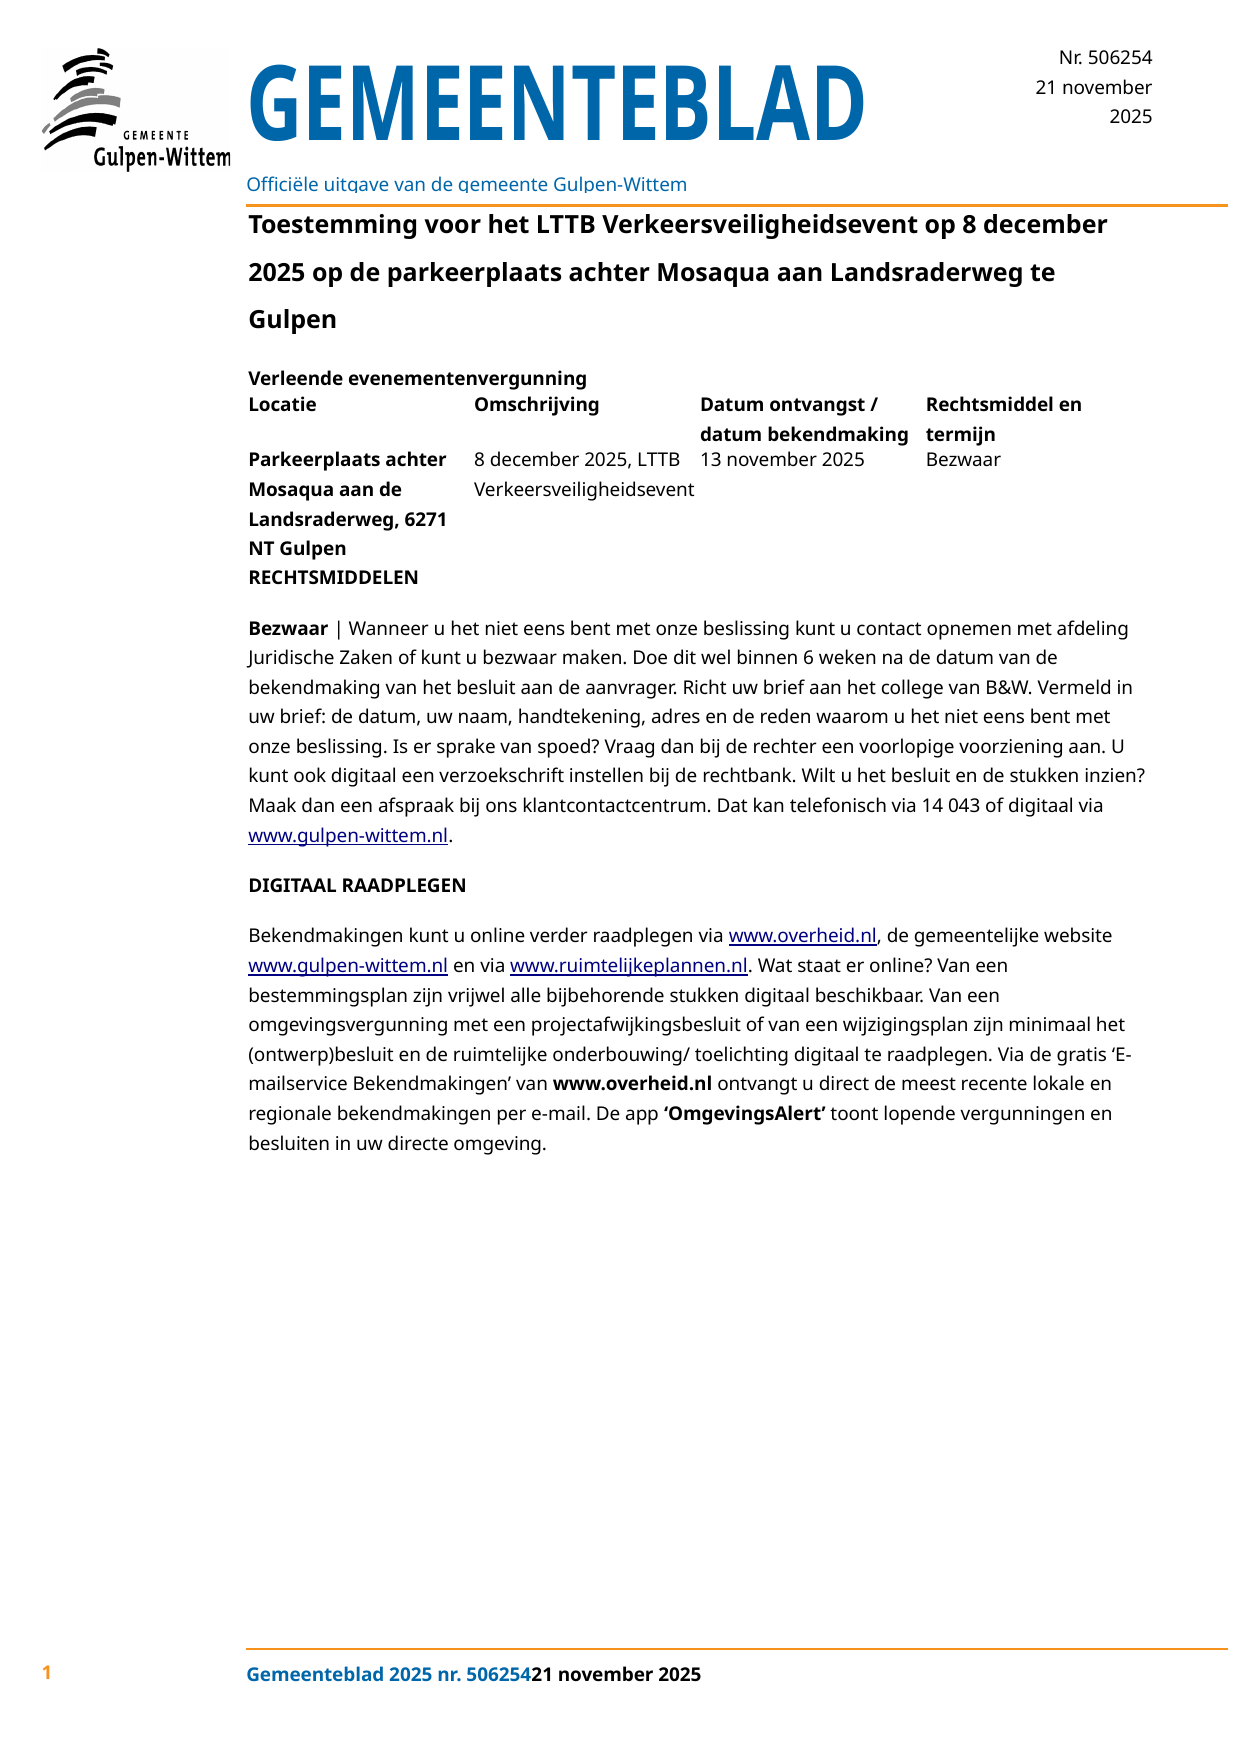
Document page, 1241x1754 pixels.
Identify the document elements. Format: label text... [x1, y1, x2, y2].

text Bekendmakingen kunt u online verder raadplegen via www.overheid.nl, de gemeentelijke website www.gulpen-wittem.nl en via www.ruimtelijkeplannen.nl. Wat staat er online? Van een bestemmingsplan zijn vrijwel alle bijbehorende stukken digitaal beschikbaar. Van een omgevingsvergunning met een projectafwijkingsbesluit of van een wijzigingsplan zijn minimaal het (ontwerp)besluit en de ruimtelijke onderbouwing/ toelichting digitaal te raadplegen. Via de gratis ‘E-mailservice Bekendmakingen’ van www.overheid.nl ontvangt u direct de meest recente lokale en regionale bekendmakingen per e-mail. De app ‘OmgevingsAlert’ toont lopende vergunningen en besluiten in uw directe omgeving. [248, 923, 1152, 1156]
table_cell Datum ontvangst / datum bekendmaking [700, 391, 926, 447]
text Bezwaar | Wanneer u het niet eens bent met onze beslissing kunt u contact opnemen met afdeling Juridische Zaken of kunt u bezwaar maken. Doe dit wel binnen 6 weken na de datum van de bekendmaking van het besluit aan de aanvrager. Richt uw brief aan het college van B&W. Vermeld in uw brief: de datum, uw naam, handtekening, adres en de reden waarom u het niet eens bent met onze beslissing. Is er sprake van spoed? Vraag dan bij de rechter een voorlopige voorziening aan. U kunt ook digitaal een verzoekschrift instellen bij de rechtbank. Wilt u het besluit en de stukken inzien? Maak dan een afspraak bij ons klantcontactcentrum. Dat kan telefonisch via 14 043 of digitaal via www.gulpen-wittem.nl. [248, 615, 1152, 848]
table_header Verleende evenementenvergunning [248, 366, 1152, 391]
text DIGITAAL RAADPLEGEN [248, 872, 1152, 898]
table_cell Locatie [248, 391, 474, 447]
table_cell Omschrijving [474, 391, 700, 447]
table_cell Rechtsmiddel en termijn [926, 391, 1152, 447]
picture [41, 47, 231, 172]
text Toestemming voor het LTTB Verkeersveiligheidsevent op 8 december 2025 op de parkeerplaats achter Mosaqua aan Landsraderweg te Gulpen [248, 207, 1152, 336]
table_cell Parkeerplaats achter Mosaqua aan de Landsraderweg, 6271 NT Gulpen [248, 447, 474, 561]
table_cell 8 december 2025, LTTB Verkeersveiligheidsevent [474, 447, 700, 561]
table_cell Bezwaar [926, 447, 1152, 561]
text RECHTSMIDDELEN [248, 564, 1152, 590]
table_cell 13 november 2025 [700, 447, 926, 561]
